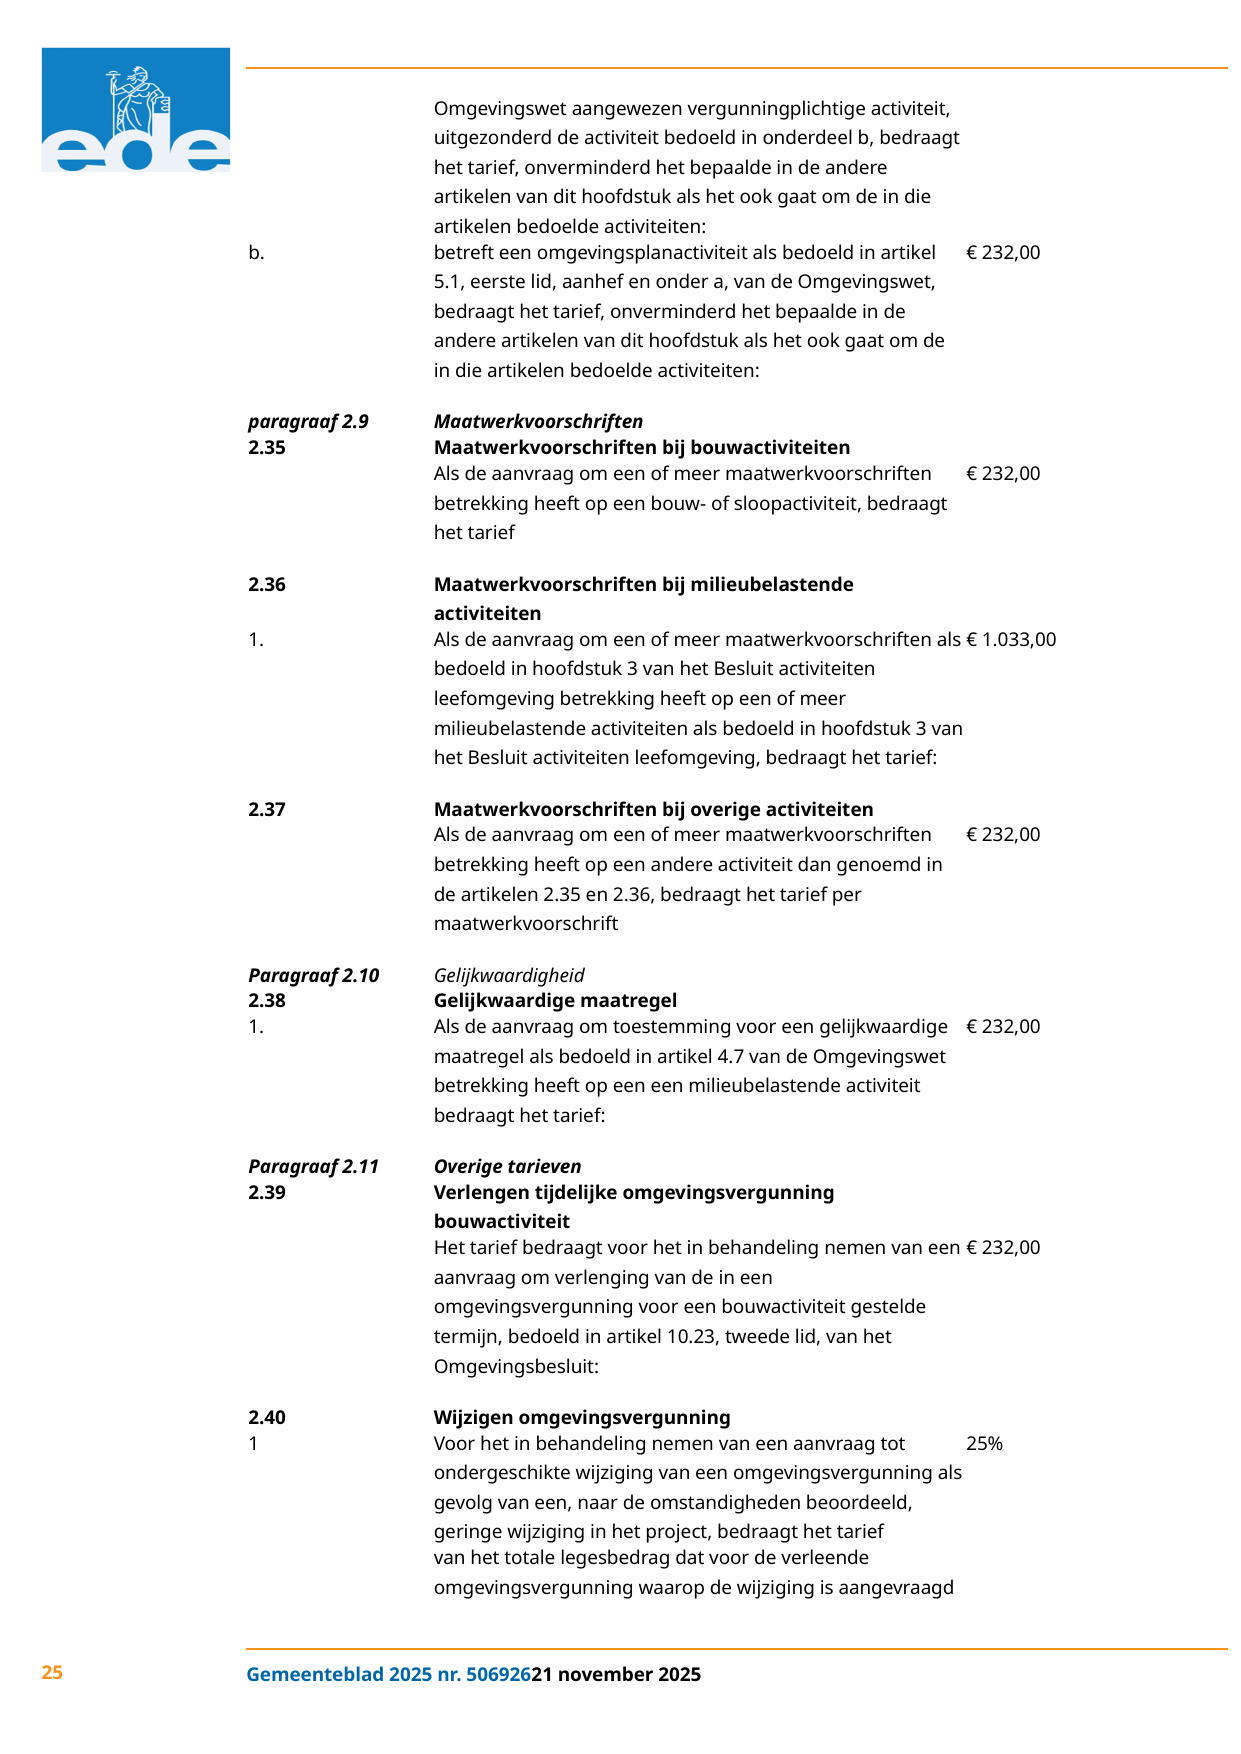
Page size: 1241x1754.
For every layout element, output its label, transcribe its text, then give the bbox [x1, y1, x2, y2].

table_cell € 232,00 [966, 1235, 1152, 1378]
picture [41, 47, 231, 172]
table_cell Maatwerkvoorschriften bij overige activiteiten [434, 796, 966, 822]
table_cell 2.38 [248, 988, 433, 1013]
table_cell [966, 571, 1152, 626]
table_cell [248, 936, 433, 962]
table_cell 1. [248, 626, 433, 770]
table_cell Maatwerkvoorschriften bij bouwactiviteiten [434, 434, 966, 460]
table_cell [966, 936, 1152, 962]
table_cell b. [248, 239, 433, 383]
table_cell [966, 1379, 1152, 1404]
table_cell [248, 1545, 433, 1600]
table_cell [434, 545, 966, 571]
table_cell paragraaf 2.9 [248, 409, 433, 434]
table_cell € 232,00 [966, 1013, 1152, 1128]
table_cell betreft een omgevingsplanactiviteit als bedoeld in artikel 5.1, eerste lid, aanhef en onder a, van de Omgevingswet, bedraagt het tarief, onverminderd het bepaalde in de andere artikelen van dit hoofdstuk als het ook gaat om de in die artikelen bedoelde activiteiten: [434, 239, 966, 383]
table_cell 1. [248, 1013, 433, 1128]
table_cell [434, 936, 966, 962]
table_cell Gelijkwaardige maatregel [434, 988, 966, 1013]
table_cell € 232,00 [966, 460, 1152, 545]
table_cell [966, 1404, 1152, 1430]
table_cell [248, 460, 433, 545]
table_cell [966, 796, 1152, 822]
table_cell [966, 1545, 1152, 1600]
table_cell € 1.033,00 [966, 626, 1152, 770]
table_cell [248, 383, 433, 409]
table_cell 2.35 [248, 434, 433, 460]
table_cell 2.40 [248, 1404, 433, 1430]
table_cell [434, 383, 966, 409]
table_cell 2.39 [248, 1179, 433, 1234]
table_cell Maatwerkvoorschriften bij milieubelastende activiteiten [434, 571, 966, 626]
table_cell Paragraaf 2.10 [248, 962, 433, 987]
table_cell [248, 545, 433, 571]
table_cell Overige tarieven [434, 1154, 966, 1179]
table_cell € 232,00 [966, 822, 1152, 936]
table_cell [248, 822, 433, 936]
table_cell Als de aanvraag om een of meer maatwerkvoorschriften betrekking heeft op een andere activiteit dan genoemd in de artikelen 2.35 en 2.36, bedraagt het tarief per maatwerkvoorschrift [434, 822, 966, 936]
table_cell Als de aanvraag om een of meer maatwerkvoorschriften betrekking heeft op een bouw- of sloopactiviteit, bedraagt het tarief [434, 460, 966, 545]
table_cell Het tarief bedraagt voor het in behandeling nemen van een aanvraag om verlenging van de in een omgevingsvergunning voor een bouwactiviteit gestelde termijn, bedoeld in artikel 10.23, tweede lid, van het Omgevingsbesluit: [434, 1235, 966, 1378]
table_cell [434, 1128, 966, 1153]
table_cell [966, 988, 1152, 1013]
table_cell [966, 95, 1152, 239]
table_cell Verlengen tijdelijke omgevingsvergunning bouwactiviteit [434, 1179, 966, 1234]
table_cell van het totale legesbedrag dat voor de verleende omgevingsvergunning waarop de wijziging is aangevraagd [434, 1545, 966, 1600]
table_cell [248, 1379, 433, 1404]
table_cell [966, 434, 1152, 460]
table_cell 25% [966, 1430, 1152, 1544]
table_cell [966, 770, 1152, 796]
table_cell [966, 1179, 1152, 1234]
table_cell [966, 409, 1152, 434]
table_cell [966, 1154, 1152, 1179]
table_cell Voor het in behandeling nemen van een aanvraag tot ondergeschikte wijziging van een omgevingsvergunning als gevolg van een, naar de omstandigheden beoordeeld, geringe wijziging in het project, bedraagt het tarief [434, 1430, 966, 1544]
table_cell 2.36 [248, 571, 433, 626]
table_cell [434, 770, 966, 796]
table_cell 1 [248, 1430, 433, 1544]
table_cell [248, 770, 433, 796]
table_cell Omgevingswet aangewezen vergunningplichtige activiteit, uitgezonderd de activiteit bedoeld in onderdeel b, bedraagt het tarief, onverminderd het bepaalde in de andere artikelen van dit hoofdstuk als het ook gaat om de in die artikelen bedoelde activiteiten: [434, 95, 966, 239]
table_cell [248, 1128, 433, 1153]
table_cell Als de aanvraag om een of meer maatwerkvoorschriften als bedoeld in hoofdstuk 3 van het Besluit activiteiten leefomgeving betrekking heeft op een of meer milieubelastende activiteiten als bedoeld in hoofdstuk 3 van het Besluit activiteiten leefomgeving, bedraagt het tarief: [434, 626, 966, 770]
table_cell [966, 383, 1152, 409]
table_cell [248, 1235, 433, 1378]
table_cell [966, 1128, 1152, 1153]
table_cell Wijzigen omgevingsvergunning [434, 1404, 966, 1430]
table_cell [434, 1379, 966, 1404]
table_cell Maatwerkvoorschriften [434, 409, 966, 434]
table_cell [248, 95, 433, 239]
table_cell [966, 962, 1152, 987]
table_cell Gelijkwaardigheid [434, 962, 966, 987]
table_cell [966, 545, 1152, 571]
table_cell Als de aanvraag om toestemming voor een gelijkwaardige maatregel als bedoeld in artikel 4.7 van de Omgevingswet betrekking heeft op een een milieubelastende activiteit bedraagt het tarief: [434, 1013, 966, 1128]
table_cell 2.37 [248, 796, 433, 822]
table_cell € 232,00 [966, 239, 1152, 383]
table_cell Paragraaf 2.11 [248, 1154, 433, 1179]
